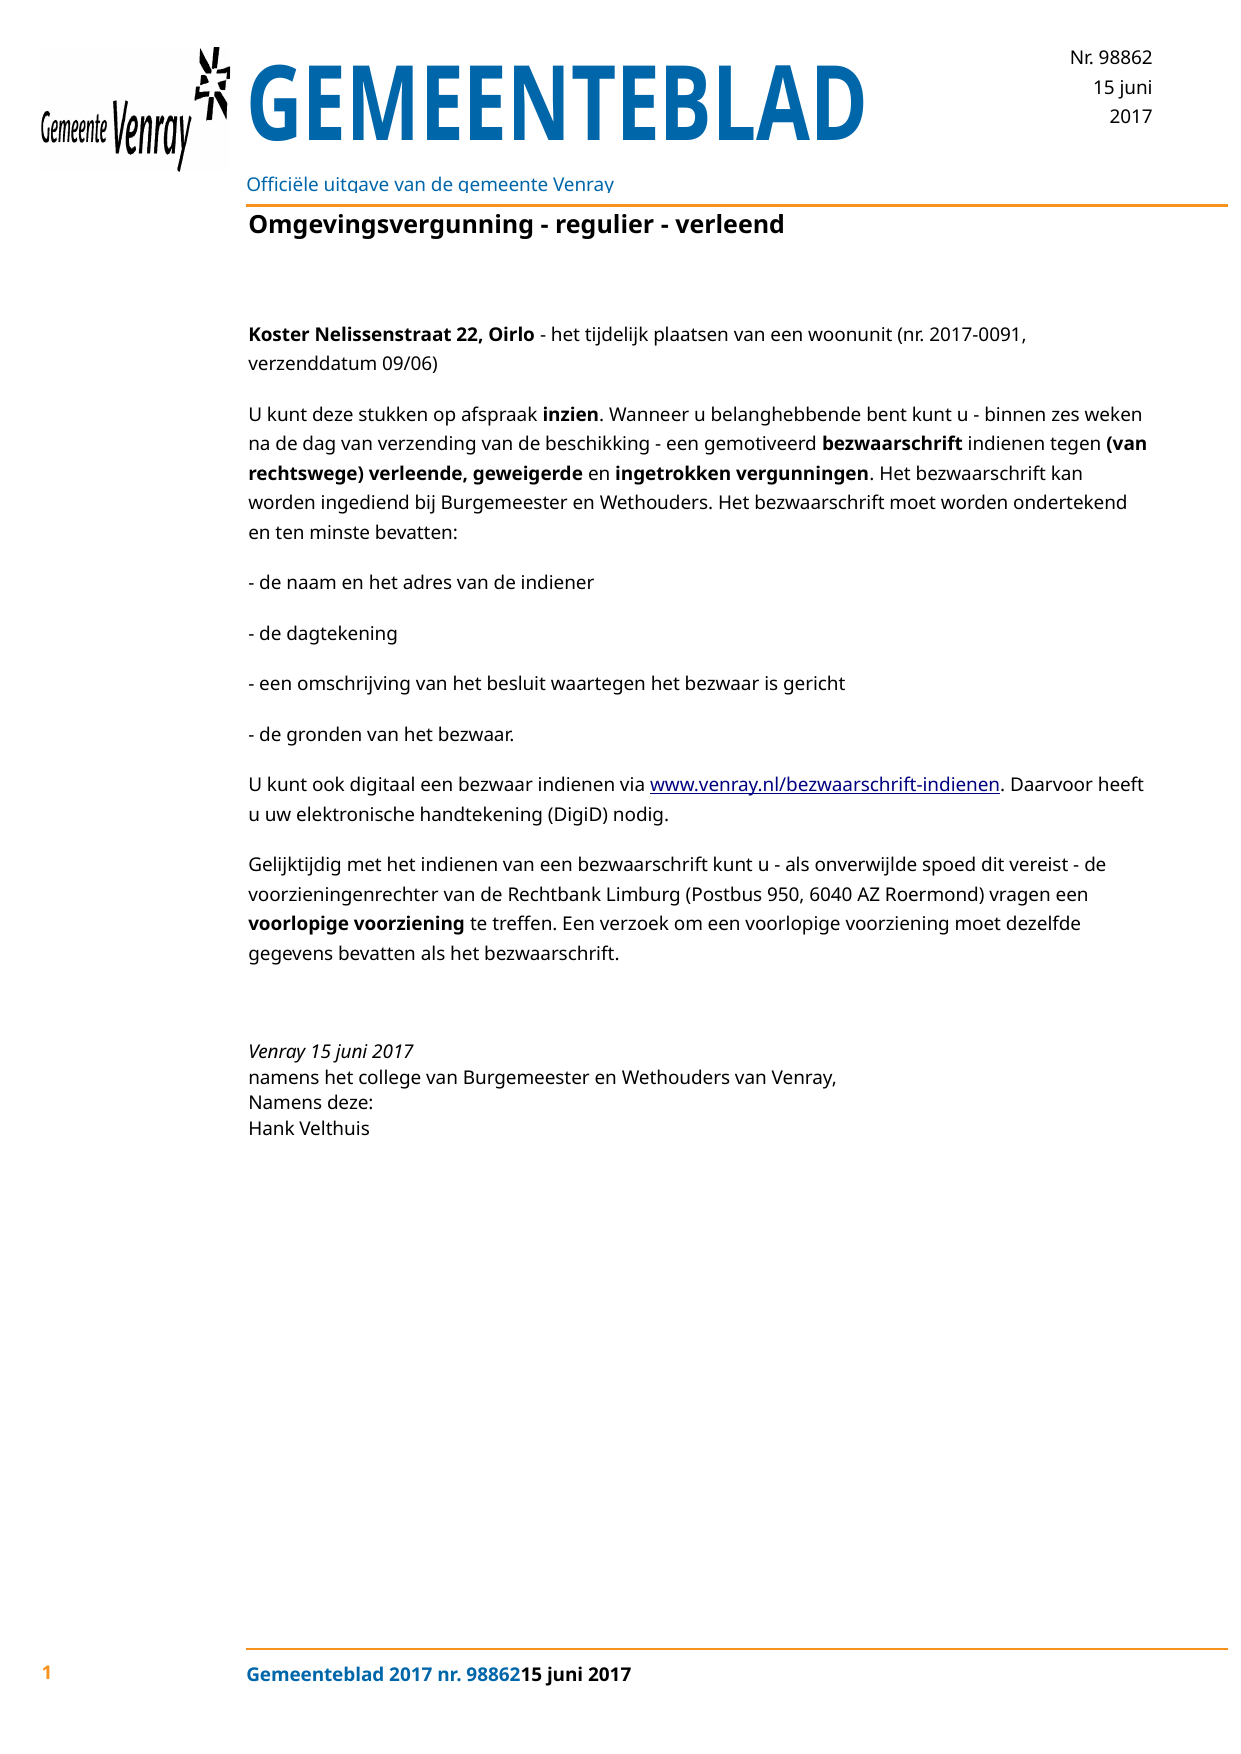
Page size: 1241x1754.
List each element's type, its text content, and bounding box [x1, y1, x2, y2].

text namens het college van Burgemeester en Wethouders van Venray, [248, 1064, 1152, 1089]
text - een omschrijving van het besluit waartegen het bezwaar is gericht [248, 670, 1152, 696]
text - de gronden van het bezwaar. [248, 721, 1152, 746]
text Hank Velthuis [248, 1115, 1152, 1141]
text Venray 15 juni 2017 [248, 1038, 1152, 1064]
text Namens deze: [248, 1089, 1152, 1115]
text Gelijktijdig met het indienen van een bezwaarschrift kunt u - als onverwijlde spoed dit vereist - de voorzieningenrechter van de Rechtbank Limburg (Postbus 950, 6040 AZ Roermond) vragen een voorlopige voorziening te treffen. Een verzoek om een voorlopige voorziening moet dezelfde gegevens bevatten als het bezwaarschrift. [248, 851, 1152, 966]
text - de dagtekening [248, 620, 1152, 646]
text U kunt deze stukken op afspraak inzien. Wanneer u belanghebbende bent kunt u - binnen zes weken na de dag van verzending van de beschikking - een gemotiveerd bezwaarschrift indienen tegen (van rechtswege) verleende, geweigerde en ingetrokken vergunningen. Het bezwaarschrift kan worden ingediend bij Burgemeester en Wethouders. Het bezwaarschrift moet worden ondertekend en ten minste bevatten: [248, 401, 1152, 545]
text U kunt ook digitaal een bezwaar indienen via www.venray.nl/bezwaarschrift-indienen. Daarvoor heeft u uw elektronische handtekening (DigiD) nodig. [248, 771, 1152, 826]
text Omgevingsvergunning - regulier - verleend [248, 207, 1152, 241]
text Koster Nelissenstraat 22, Oirlo - het tijdelijk plaatsen van een woonunit (nr. 2017-0091, verzenddatum 09/06) [248, 321, 1152, 376]
picture [41, 47, 231, 172]
text - de naam en het adres van de indiener [248, 569, 1152, 595]
